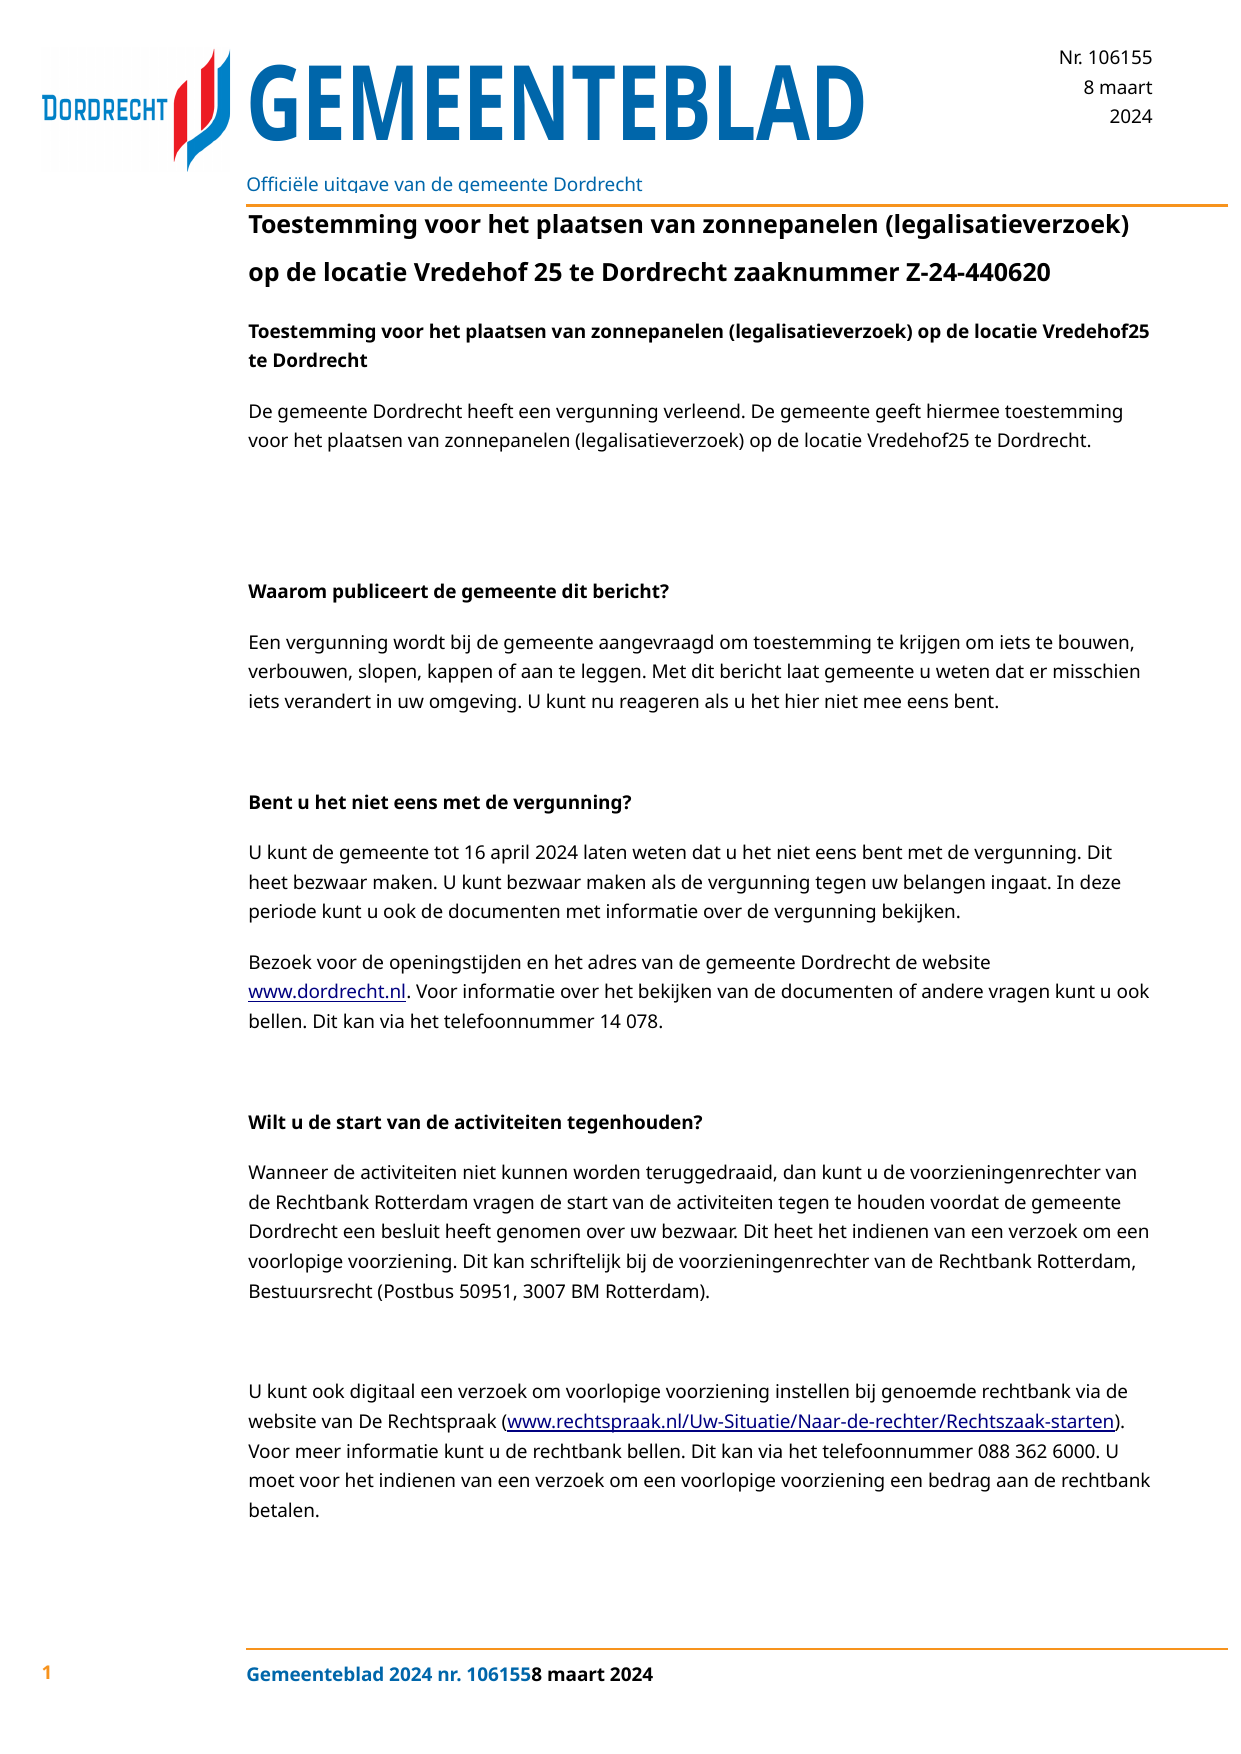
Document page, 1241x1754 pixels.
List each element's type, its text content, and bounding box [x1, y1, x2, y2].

text Waarom publiceert de gemeente dit bericht? [248, 579, 1152, 604]
text Toestemming voor het plaatsen van zonnepanelen (legalisatieverzoek) op de locatie Vredehof25 te Dordrecht [248, 318, 1152, 373]
text De gemeente Dordrecht heeft een vergunning verleend. De gemeente geeft hiermee toestemming voor het plaatsen van zonnepanelen (legalisatieverzoek) op de locatie Vredehof25 te Dordrecht. [248, 398, 1152, 453]
text Een vergunning wordt bij de gemeente aangevraagd om toestemming te krijgen om iets te bouwen, verbouwen, slopen, kappen of aan te leggen. Met dit bericht laat gemeente u weten dat er misschien iets verandert in uw omgeving. U kunt nu reageren als u het hier niet mee eens bent. [248, 629, 1152, 714]
text Wanneer de activiteiten niet kunnen worden teruggedraaid, dan kunt u de voorzieningenrechter van de Rechtbank Rotterdam vragen de start van de activiteiten tegen te houden voordat de gemeente Dordrecht een besluit heeft genomen over uw bezwaar. Dit heet het indienen van een verzoek om een voorlopige voorziening. Dit kan schriftelijk bij de voorzieningenrechter van de Rechtbank Rotterdam, Bestuursrecht (Postbus 50951, 3007 BM Rotterdam). [248, 1159, 1152, 1304]
text U kunt de gemeente tot 16 april 2024 laten weten dat u het niet eens bent met de vergunning. Dit heet bezwaar maken. U kunt bezwaar maken als de vergunning tegen uw belangen ingaat. In deze periode kunt u ook de documenten met informatie over de vergunning bekijken. [248, 839, 1152, 924]
text U kunt ook digitaal een verzoek om voorlopige voorziening instellen bij genoemde rechtbank via de website van De Rechtspraak (www.rechtspraak.nl/Uw-Situatie/Naar-de-rechter/Rechtszaak-starten). Voor meer informatie kunt u de rechtbank bellen. Dit kan via het telefoonnummer 088 362 6000. U moet voor het indienen van een verzoek om een voorlopige voorziening een bedrag aan de rechtbank betalen. [248, 1379, 1152, 1523]
picture [41, 47, 231, 172]
text Bent u het niet eens met de vergunning? [248, 789, 1152, 815]
text Wilt u de start van de activiteiten tegenhouden? [248, 1109, 1152, 1135]
text Toestemming voor het plaatsen van zonnepanelen (legalisatieverzoek) op de locatie Vredehof 25 te Dordrecht zaaknummer Z-24-440620 [248, 207, 1152, 288]
text Bezoek voor de openingstijden en het adres van de gemeente Dordrecht de website www.dordrecht.nl. Voor informatie over het bekijken van de documenten of andere vragen kunt u ook bellen. Dit kan via het telefoonnummer 14 078. [248, 949, 1152, 1034]
